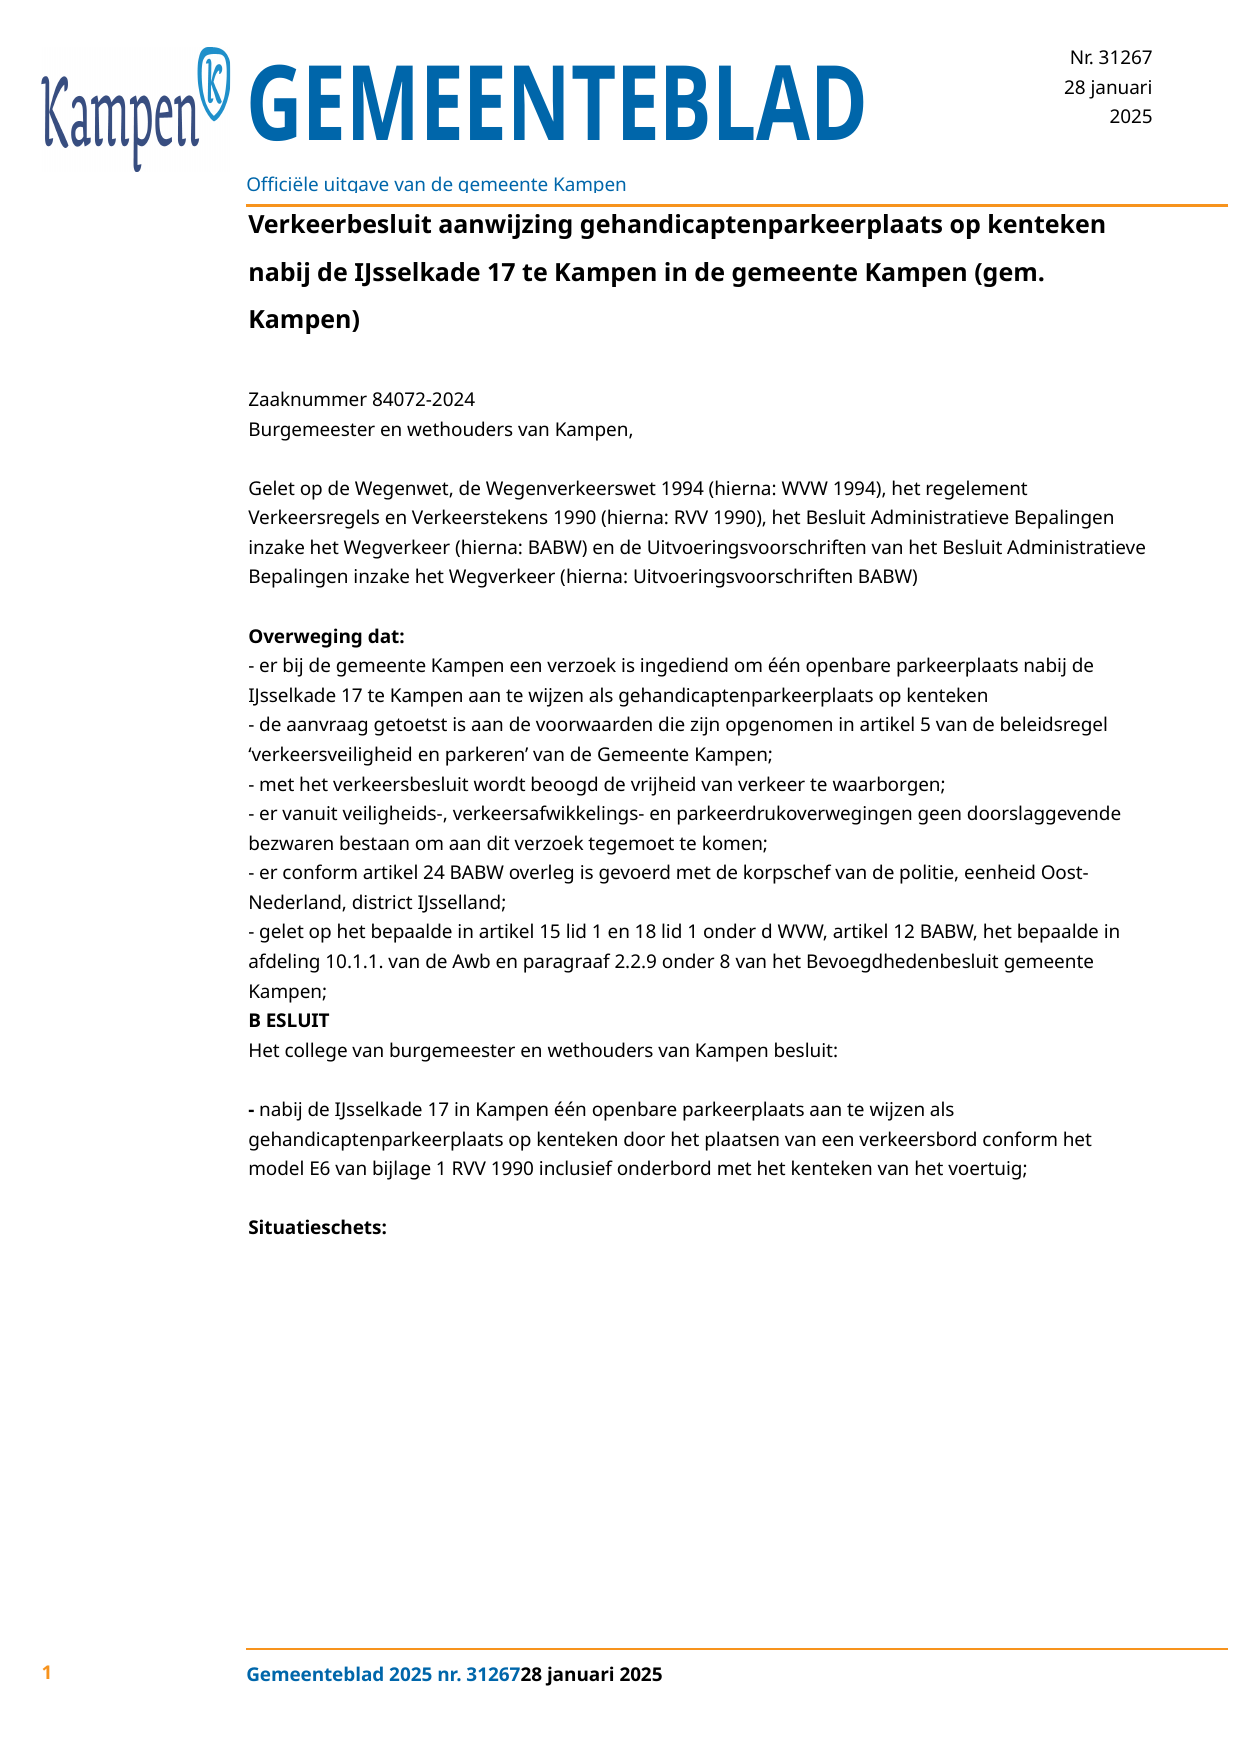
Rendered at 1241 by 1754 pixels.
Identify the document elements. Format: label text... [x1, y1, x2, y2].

text - er conform artikel 24 BABW overleg is gevoerd met de korpschef van de politie, eenheid Oost-Nederland, district IJsselland; [248, 859, 1152, 915]
text Verkeerbesluit aanwijzing gehandicaptenparkeerplaats op kenteken nabij de IJsselkade 17 te Kampen in de gemeente Kampen (gem. Kampen) [248, 207, 1152, 336]
text Zaaknummer 84072-2024 [248, 386, 1152, 412]
text Burgemeester en wethouders van Kampen, [248, 416, 1152, 442]
text Overweging dat: [248, 623, 1152, 649]
text - nabij de IJsselkade 17 in Kampen één openbare parkeerplaats aan te wijzen als gehandicaptenparkeerplaats op kenteken door het plaatsen van een verkeersbord conform het model E6 van bijlage 1 RVV 1990 inclusief onderbord met het kenteken van het voertuig; [248, 1096, 1152, 1181]
text Situatieschets: [248, 1214, 1152, 1240]
text Gelet op de Wegenwet, de Wegenverkeerswet 1994 (hierna: WVW 1994), het regelement Verkeersregels en Verkeerstekens 1990 (hierna: RVV 1990), het Besluit Administratieve Bepalingen inzake het Wegverkeer (hierna: BABW) en de Uitvoeringsvoorschriften van het Besluit Administratieve Bepalingen inzake het Wegverkeer (hierna: Uitvoeringsvoorschriften BABW) [248, 475, 1152, 589]
text - er bij de gemeente Kampen een verzoek is ingediend om één openbare parkeerplaats nabij de IJsselkade 17 te Kampen aan te wijzen als gehandicaptenparkeerplaats op kenteken [248, 652, 1152, 708]
picture [41, 47, 231, 172]
text - met het verkeersbesluit wordt beoogd de vrijheid van verkeer te waarborgen; [248, 771, 1152, 797]
text B ESLUIT [248, 1007, 1152, 1033]
text - de aanvraag getoetst is aan de voorwaarden die zijn opgenomen in artikel 5 van de beleidsregel ‘verkeersveiligheid en parkeren’ van de Gemeente Kampen; [248, 712, 1152, 767]
text Het college van burgemeester en wethouders van Kampen besluit: [248, 1037, 1152, 1063]
text - gelet op het bepaalde in artikel 15 lid 1 en 18 lid 1 onder d WVW, artikel 12 BABW, het bepaalde in afdeling 10.1.1. van de Awb en paragraaf 2.2.9 onder 8 van het Bevoegdhedenbesluit gemeente Kampen; [248, 919, 1152, 1004]
text - er vanuit veiligheids-, verkeersafwikkelings- en parkeerdrukoverwegingen geen doorslaggevende bezwaren bestaan om aan dit verzoek tegemoet te komen; [248, 800, 1152, 856]
